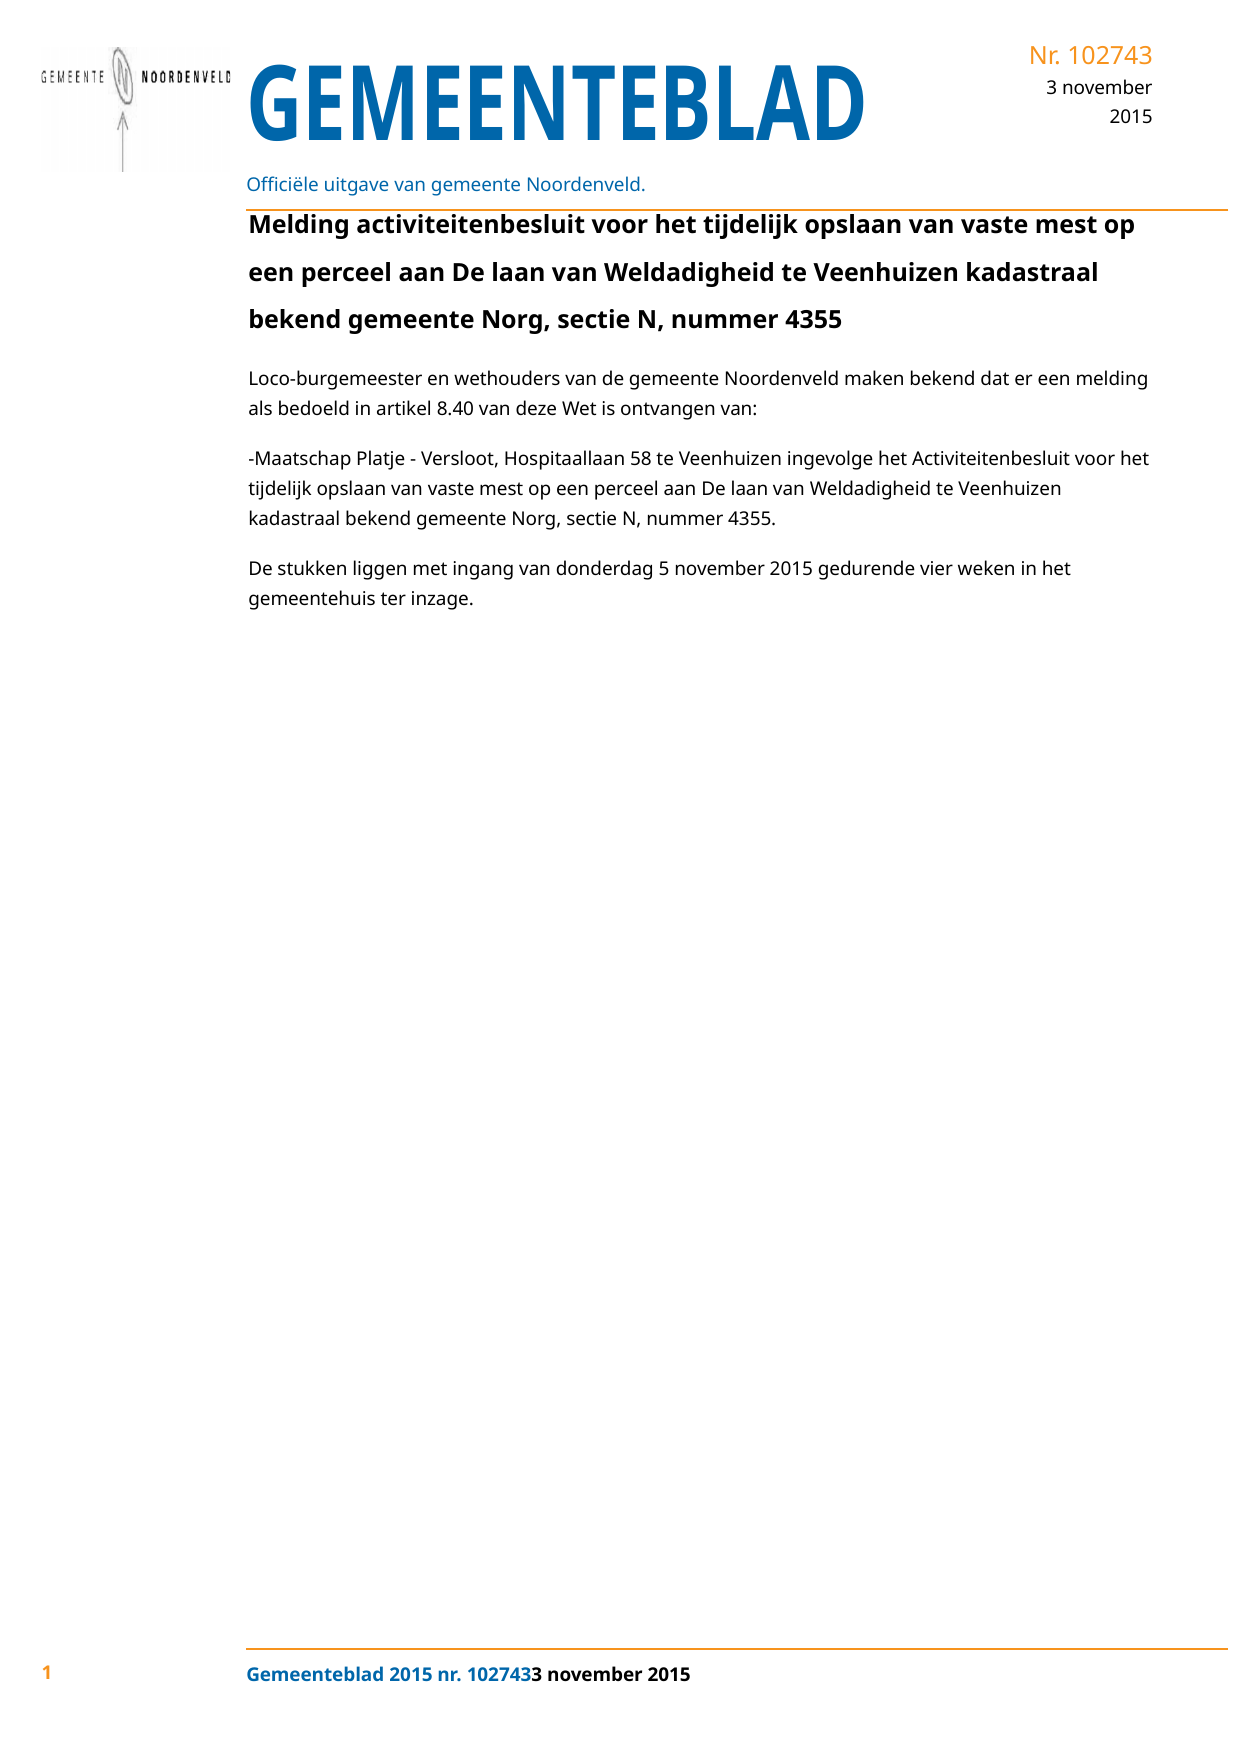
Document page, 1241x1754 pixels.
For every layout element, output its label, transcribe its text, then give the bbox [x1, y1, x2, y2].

picture [41, 47, 231, 172]
text Melding activiteitenbesluit voor het tijdelijk opslaan van vaste mest op een perceel aan De laan van Weldadigheid te Veenhuizen kadastraal bekend gemeente Norg, sectie N, nummer 4355 [248, 211, 1152, 336]
text -Maatschap Platje - Versloot, Hospitaallaan 58 te Veenhuizen ingevolge het Activiteitenbesluit voor het tijdelijk opslaan van vaste mest op een perceel aan De laan van Weldadigheid te Veenhuizen kadastraal bekend gemeente Norg, sectie N, nummer 4355. [248, 446, 1152, 530]
text De stukken liggen met ingang van donderdag 5 november 2015 gedurende vier weken in het gemeentehuis ter inzage. [248, 555, 1152, 610]
text Loco-burgemeester en wethouders van de gemeente Noordenveld maken bekend dat er een melding als bedoeld in artikel 8.40 van deze Wet is ontvangen van: [248, 366, 1152, 421]
